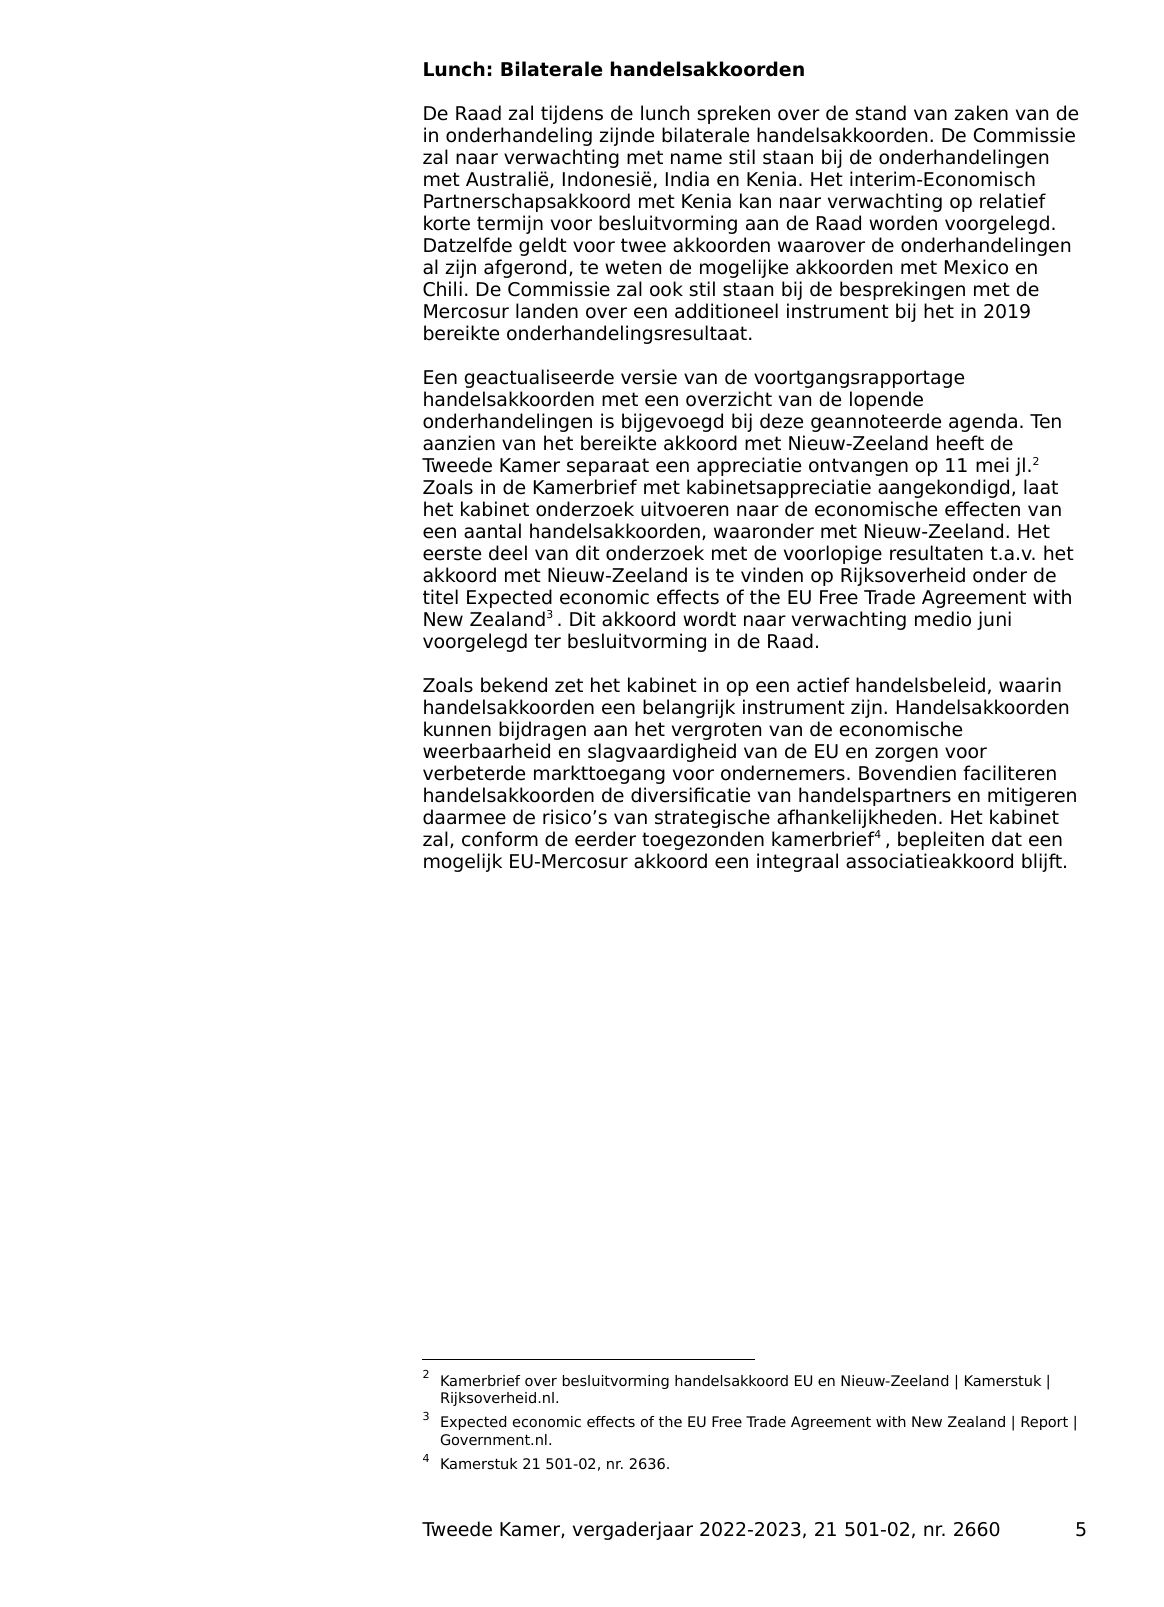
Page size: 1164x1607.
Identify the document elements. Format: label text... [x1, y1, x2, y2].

subtitle Lunch: Bilaterale handelsakkoorden [422, 59, 1087, 81]
text Een geactualiseerde versie van de voortgangsrapportage handelsakkoorden met een overzicht van de lopende onderhandelingen is bijgevoegd bij deze geannoteerde agenda. Ten aanzien van het bereikte akkoord met Nieuw-Zeeland heeft de Tweede Kamer separaat een appreciatie ontvangen op 11 mei jl. Zoals in de Kamerbrief met kabinetsappreciatie aangekondigd, laat het kabinet onderzoek uitvoeren naar de economische effecten van een aantal handelsakkoorden, waaronder met Nieuw-Zeeland. Het eerste deel van dit onderzoek met de voorlopige resultaten t.a.v. het akkoord met Nieuw-Zeeland is te vinden op Rijksoverheid onder de titel Expected economic effects of the EU Free Trade Agreement with New Zealand. Dit akkoord wordt naar verwachting medio juni voorgelegd ter besluitvorming in de Raad. [422, 367, 1087, 653]
text Zoals bekend zet het kabinet in op een actief handelsbeleid, waarin handelsakkoorden een belangrijk instrument zijn. Handelsakkoorden kunnen bijdragen aan het vergroten van de economische weerbaarheid en slagvaardigheid van de EU en zorgen voor verbeterde markttoegang voor ondernemers. Bovendien faciliteren handelsakkoorden de diversificatie van handelspartners en mitigeren daarmee de risico’s van strategische afhankelijkheden. Het kabinet zal, conform de eerder toegezonden kamerbrief, bepleiten dat een mogelijk EU-Mercosur akkoord een integraal associatieakkoord blijft. [422, 675, 1087, 873]
text Kamerbrief over besluitvorming handelsakkoord EU en Nieuw-Zeeland | Kamerstuk | Rijksoverheid.nl. [422, 1368, 1087, 1407]
text Kamerstuk 21 501-02, nr. 2636. [422, 1452, 1087, 1474]
text De Raad zal tijdens de lunch spreken over de stand van zaken van de in onderhandeling zijnde bilaterale handelsakkoorden. De Commissie zal naar verwachting met name stil staan bij de onderhandelingen met Australië, Indonesië, India en Kenia. Het interim-Economisch Partnerschapsakkoord met Kenia kan naar verwachting op relatief korte termijn voor besluitvorming aan de Raad worden voorgelegd. Datzelfde geldt voor twee akkoorden waarover de onderhandelingen al zijn afgerond, te weten de mogelijke akkoorden met Mexico en Chili. De Commissie zal ook stil staan bij de besprekingen met de Mercosur landen over een additioneel instrument bij het in 2019 bereikte onderhandelingsresultaat. [422, 103, 1087, 345]
text Expected economic effects of the EU Free Trade Agreement with New Zealand | Report | Government.nl. [422, 1410, 1087, 1449]
